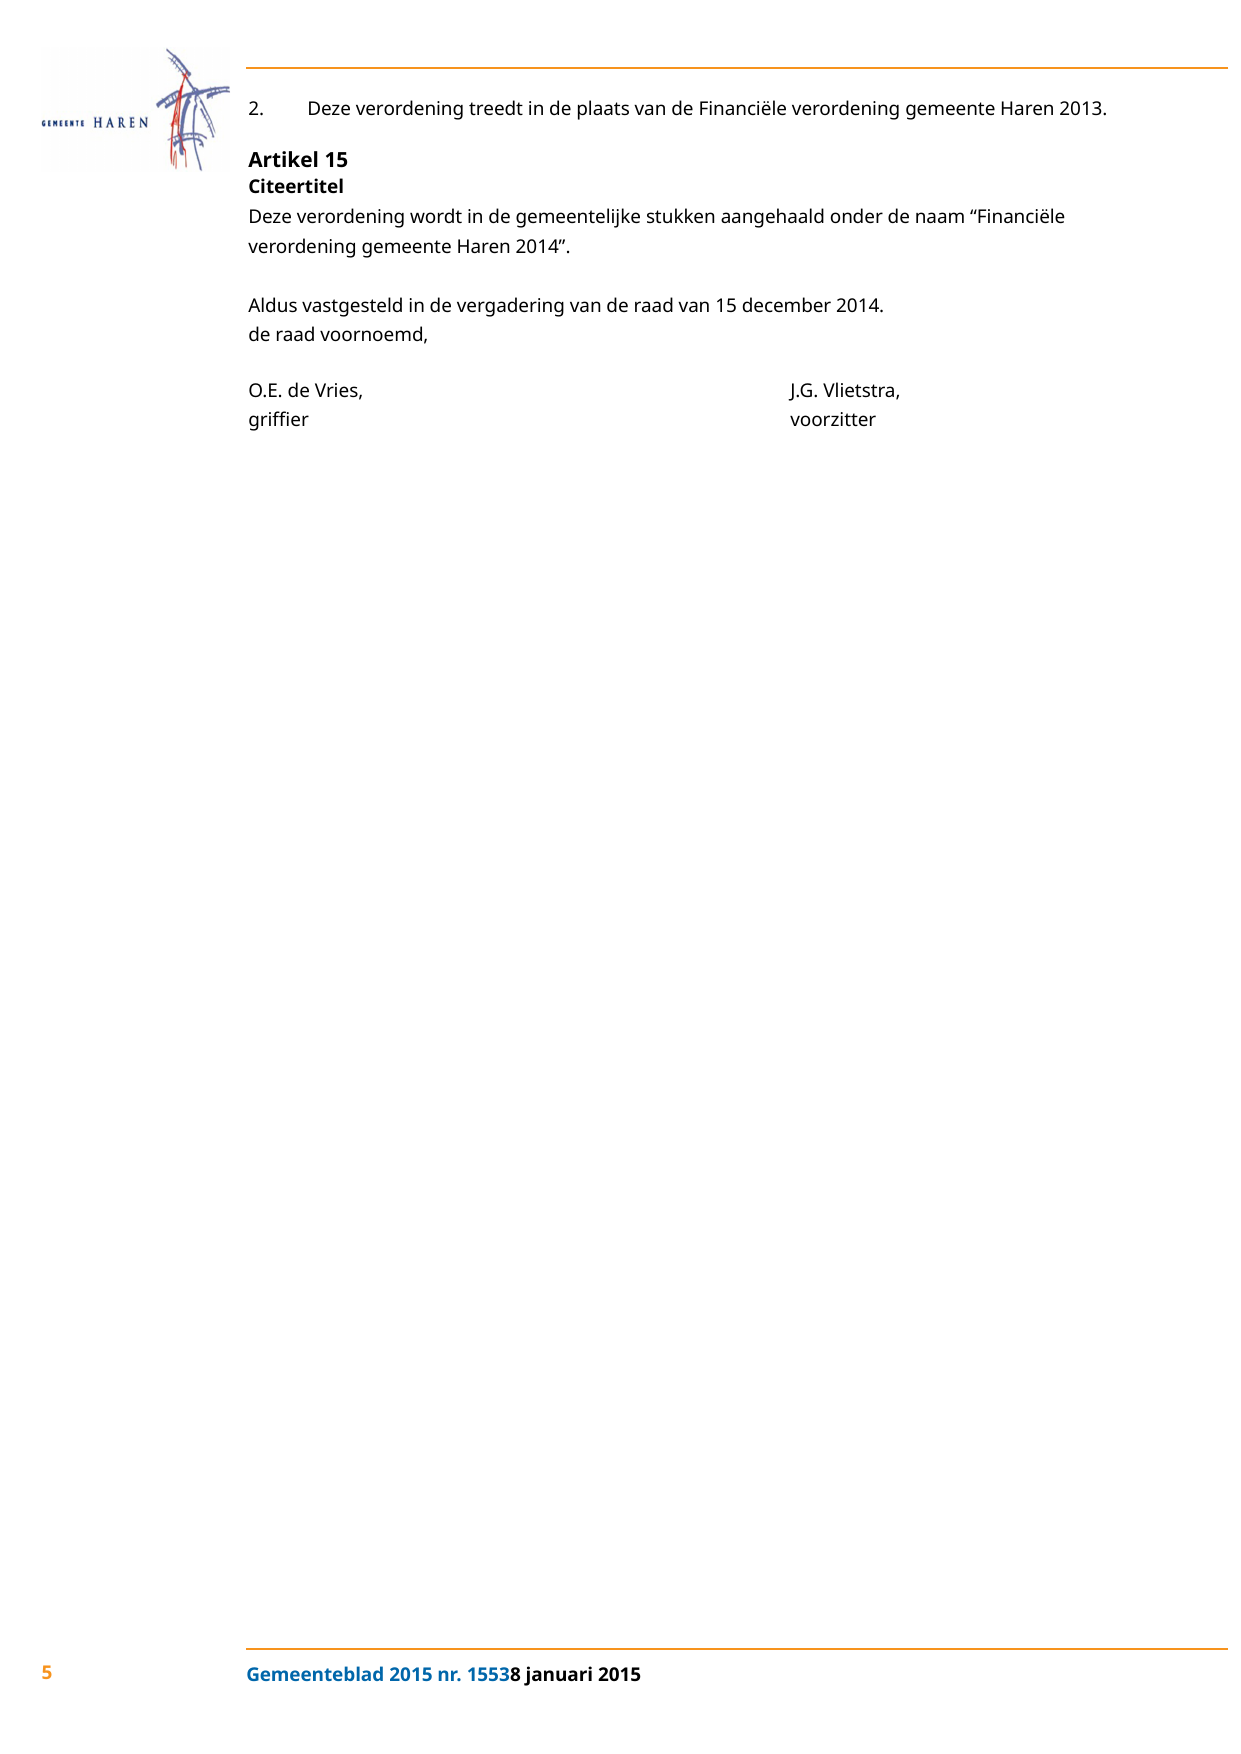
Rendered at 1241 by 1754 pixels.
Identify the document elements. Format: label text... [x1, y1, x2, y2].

text de raad voornoemd, [248, 322, 1152, 347]
picture [41, 47, 231, 172]
text Artikel 15 [248, 145, 1152, 174]
table_header [609, 377, 790, 432]
text Aldus vastgesteld in de vergadering van de raad van 15 december 2014. [248, 292, 1152, 318]
list Deze verordening treedt in de plaats van de Financiële verordening gemeente Haren 2013. [248, 95, 1152, 121]
table_header O.E. de Vries, griffier [248, 377, 609, 432]
table_header J.G. Vlietstra, voorzitter [790, 377, 1152, 432]
text Citeertitel [248, 174, 1152, 199]
text Deze verordening wordt in de gemeentelijke stukken aangehaald onder de naam “Financiële verordening gemeente Haren 2014”. [248, 203, 1152, 258]
